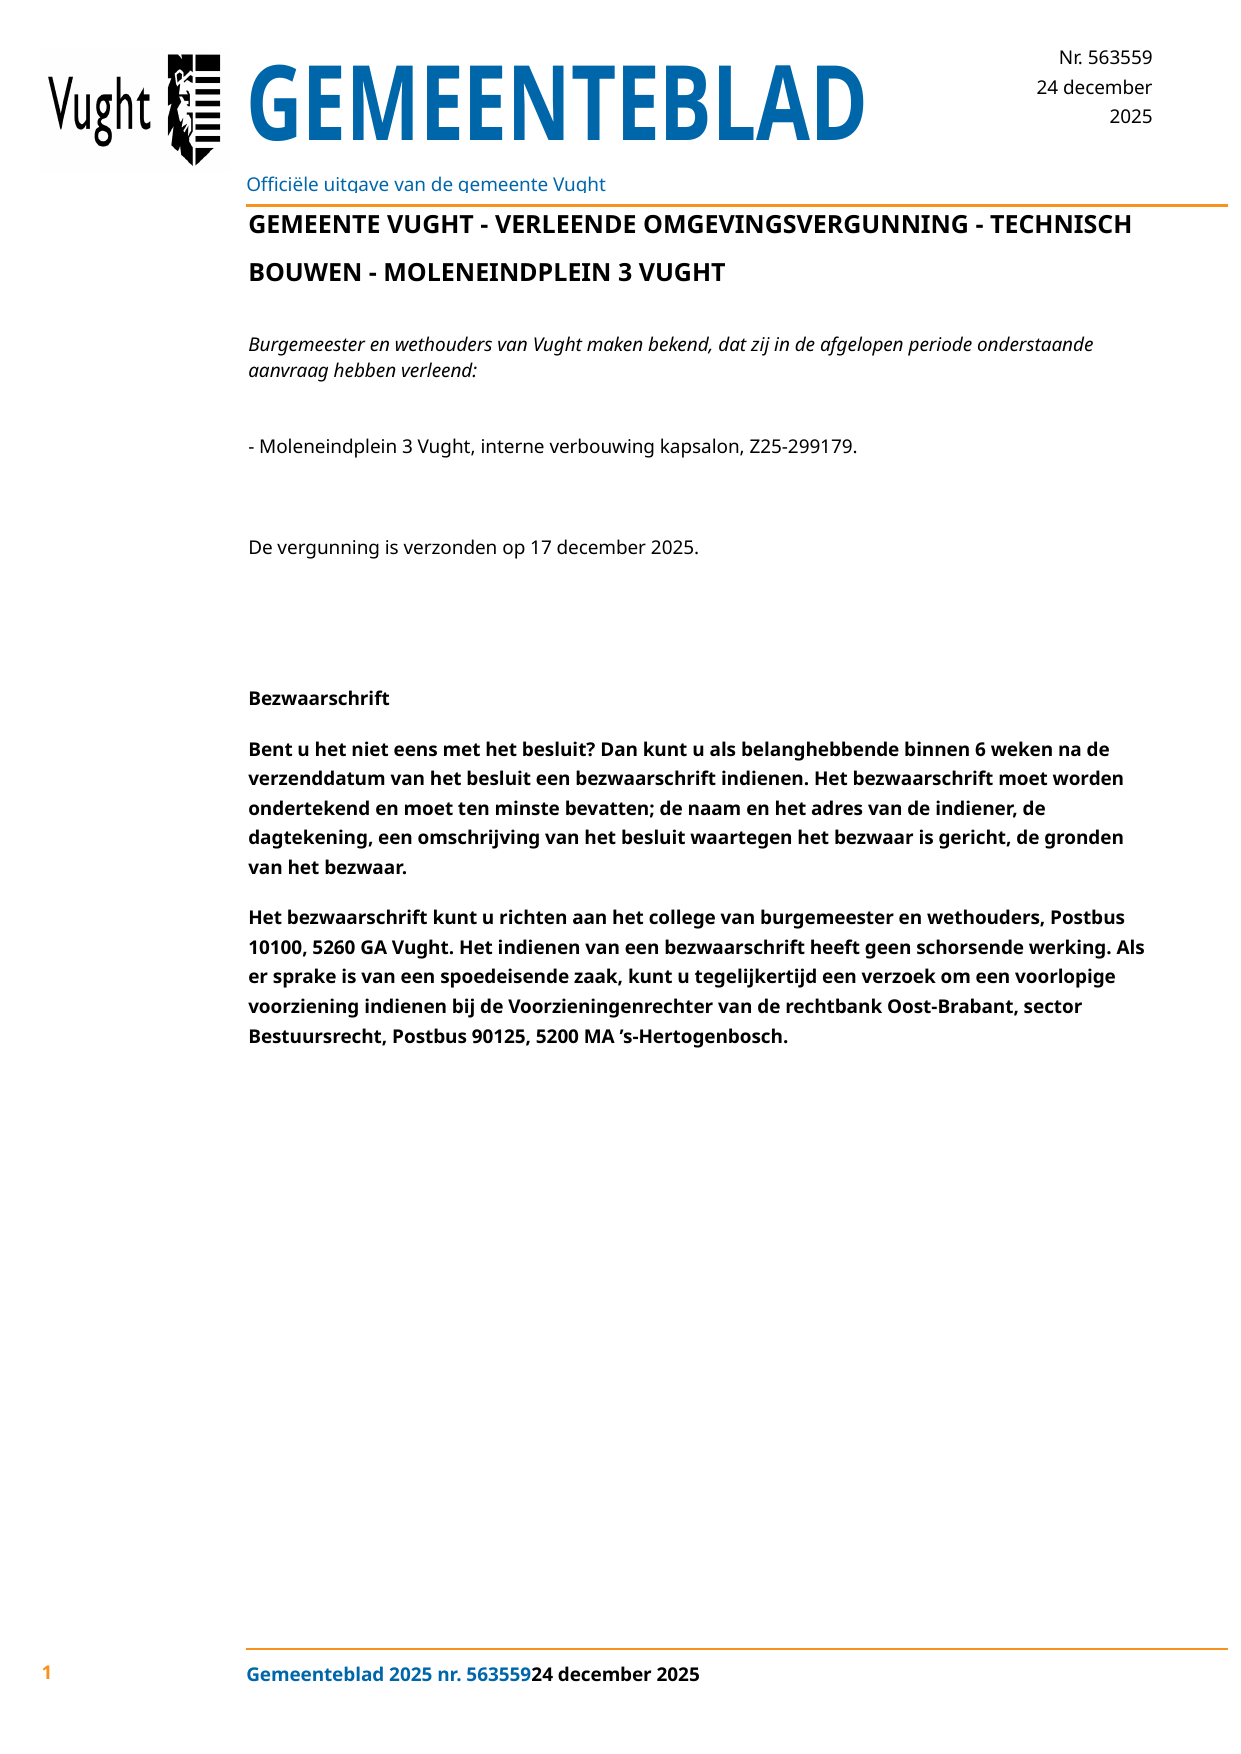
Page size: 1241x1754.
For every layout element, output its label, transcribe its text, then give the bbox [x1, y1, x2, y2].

text Burgemeester en wethouders van Vught maken bekend, dat zij in de afgelopen periode onderstaande aanvraag hebben verleend: [248, 331, 1152, 383]
picture [41, 47, 231, 172]
text GEMEENTE VUGHT - VERLEENDE OMGEVINGSVERGUNNING - TECHNISCH BOUWEN - MOLENEINDPLEIN 3 VUGHT [248, 207, 1152, 288]
text De vergunning is verzonden op 17 december 2025. [248, 534, 1152, 560]
text Het bezwaarschrift kunt u richten aan het college van burgemeester en wethouders, Postbus 10100, 5260 GA Vught. Het indienen van een bezwaarschrift heeft geen schorsende werking. Als er sprake is van een spoedeisende zaak, kunt u tegelijkertijd een verzoek om een voorlopige voorziening indienen bij de Voorzieningenrechter van de rechtbank Oost-Brabant, sector Bestuursrecht, Postbus 90125, 5200 MA ’s-Hertogenbosch. [248, 904, 1152, 1049]
text Bezwaarschrift [248, 685, 1152, 711]
text Bent u het niet eens met het besluit? Dan kunt u als belanghebbende binnen 6 weken na de verzenddatum van het besluit een bezwaarschrift indienen. Het bezwaarschrift moet worden ondertekend en moet ten minste bevatten; de naam en het adres van de indiener, de dagtekening, een omschrijving van het besluit waartegen het bezwaar is gericht, de gronden van het bezwaar. [248, 736, 1152, 880]
text - Moleneindplein 3 Vught, interne verbouwing kapsalon, Z25-299179. [248, 433, 1152, 459]
